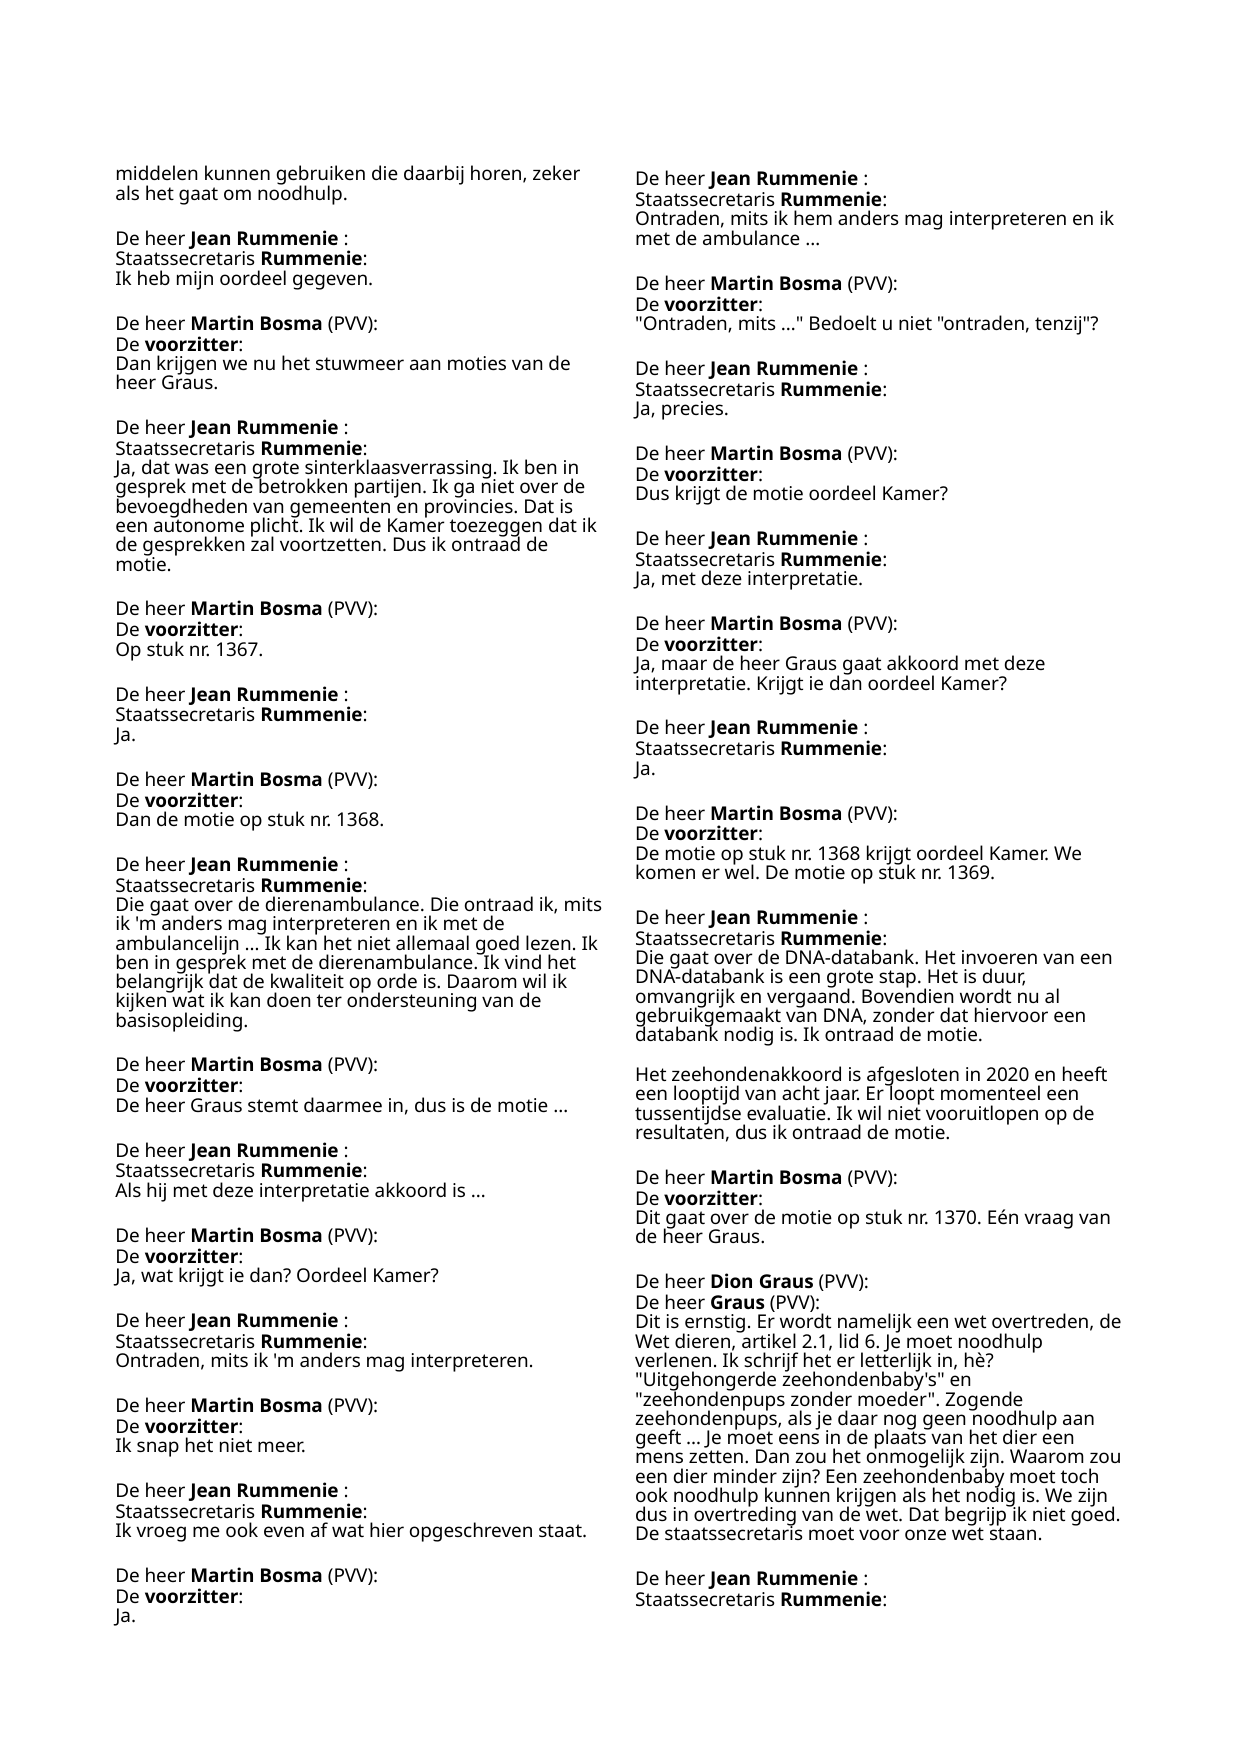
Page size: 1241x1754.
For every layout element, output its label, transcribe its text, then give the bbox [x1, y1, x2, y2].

text De voorzitter: [115, 792, 605, 811]
text Staatssecretaris Rummenie: [115, 877, 605, 896]
text Als hij met deze interpretatie akkoord is … [115, 1182, 605, 1201]
text Staatssecretaris Rummenie: [635, 740, 1125, 759]
text De heer Martin Bosma (PVV): [635, 440, 1125, 466]
text Staatssecretaris Rummenie: [115, 1333, 605, 1352]
text De heer Jean Rummenie : [635, 165, 1125, 191]
text De heer Graus (PVV): [635, 1294, 1125, 1313]
text Staatssecretaris Rummenie: [115, 250, 605, 270]
text De heer Martin Bosma (PVV): [635, 800, 1125, 825]
text Staatssecretaris Rummenie: [115, 1162, 605, 1182]
text Dan de motie op stuk nr. 1368. [115, 811, 605, 830]
text Staatssecretaris Rummenie: [115, 1503, 605, 1522]
text Dus krijgt de motie oordeel Kamer? [635, 485, 1125, 504]
text Ik snap het niet meer. [115, 1437, 605, 1456]
text De heer Jean Rummenie : [115, 225, 605, 250]
text De voorzitter: [635, 825, 1125, 845]
text Ja, met deze interpretatie. [635, 570, 1125, 589]
text De voorzitter: [115, 1077, 605, 1097]
text Ontraden, mits ik hem anders mag interpreteren en ik met de ambulance … [635, 210, 1125, 249]
text Staatssecretaris Rummenie: [635, 930, 1125, 949]
text De heer Jean Rummenie : [115, 1137, 605, 1162]
text De heer Martin Bosma (PVV): [115, 1222, 605, 1248]
text De heer Dion Graus (PVV): [635, 1268, 1125, 1294]
text Ja. [115, 726, 605, 745]
text Staatssecretaris Rummenie: [635, 191, 1125, 210]
text De heer Martin Bosma (PVV): [115, 310, 605, 336]
text De motie op stuk nr. 1368 krijgt oordeel Kamer. We komen er wel. De motie op stuk nr. 1369. [635, 845, 1125, 883]
text De heer Martin Bosma (PVV): [635, 1164, 1125, 1190]
text Ja. [635, 759, 1125, 779]
text De heer Martin Bosma (PVV): [115, 1392, 605, 1418]
text De heer Martin Bosma (PVV): [115, 596, 605, 621]
text De heer Jean Rummenie : [635, 714, 1125, 740]
text De voorzitter: [635, 296, 1125, 315]
text De heer Jean Rummenie : [635, 1566, 1125, 1591]
text Ja, maar de heer Graus gaat akkoord met deze interpretatie. Krijgt ie dan oordeel Kamer? [635, 655, 1125, 694]
text De heer Graus stemt daarmee in, dus is de motie … [115, 1097, 605, 1116]
text Ja, precies. [635, 400, 1125, 419]
text De heer Martin Bosma (PVV): [115, 1562, 605, 1588]
text De heer Jean Rummenie : [635, 355, 1125, 381]
text De heer Jean Rummenie : [115, 681, 605, 706]
text De heer Martin Bosma (PVV): [115, 1052, 605, 1077]
text Staatssecretaris Rummenie: [115, 440, 605, 459]
text De voorzitter: [635, 466, 1125, 485]
text De heer Martin Bosma (PVV): [115, 766, 605, 792]
text "Ontraden, mits …" Bedoelt u niet "ontraden, tenzij"? [635, 315, 1125, 334]
text De voorzitter: [115, 621, 605, 641]
text Ontraden, mits ik 'm anders mag interpreteren. [115, 1352, 605, 1371]
text De heer Jean Rummenie : [635, 525, 1125, 551]
text Dan krijgen we nu het stuwmeer aan moties van de heer Graus. [115, 355, 605, 393]
text De voorzitter: [115, 1418, 605, 1437]
text De voorzitter: [115, 1248, 605, 1267]
text Staatssecretaris Rummenie: [635, 1591, 1125, 1611]
text De heer Jean Rummenie : [635, 904, 1125, 930]
text Die gaat over de DNA-databank. Het invoeren van een DNA-databank is een grote stap. Het is duur, omvangrijk en vergaand. Bovendien wordt nu al gebruikgemaakt van DNA, zonder dat hiervoor een databank nodig is. Ik ontraad de motie. [635, 949, 1125, 1045]
text De heer Jean Rummenie : [115, 851, 605, 877]
text De voorzitter: [115, 1588, 605, 1607]
text middelen kunnen gebruiken die daarbij horen, zeker als het gaat om noodhulp. [115, 165, 605, 204]
text Staatssecretaris Rummenie: [635, 381, 1125, 400]
text Ja. [115, 1607, 605, 1627]
text Die gaat over de dierenambulance. Die ontraad ik, mits ik 'm anders mag interpreteren en ik met de ambulancelijn … Ik kan het niet allemaal goed lezen. Ik ben in gesprek met de dierenambulance. Ik vind het belangrijk dat de kwaliteit op orde is. Daarom wil ik kijken wat ik kan doen ter ondersteuning van de basisopleiding. [115, 896, 605, 1031]
text De heer Jean Rummenie : [115, 414, 605, 440]
text De heer Jean Rummenie : [115, 1477, 605, 1503]
text De heer Jean Rummenie : [115, 1307, 605, 1333]
text Dit is ernstig. Er wordt namelijk een wet overtreden, de Wet dieren, artikel 2.1, lid 6. Je moet noodhulp verlenen. Ik schrijf het er letterlijk in, hè? "Uitgehongerde zeehondenbaby's" en "zeehondenpups zonder moeder". Zogende zeehondenpups, als je daar nog geen noodhulp aan geeft … Je moet eens in de plaats van het dier een mens zetten. Dan zou het onmogelijk zijn. Waarom zou een dier minder zijn? Een zeehondenbaby moet toch ook noodhulp kunnen krijgen als het nodig is. We zijn dus in overtreding van de wet. Dat begrijp ik niet goed. De staatssecretaris moet voor onze wet staan. [635, 1313, 1125, 1545]
text De voorzitter: [635, 1190, 1125, 1209]
text Op stuk nr. 1367. [115, 641, 605, 660]
text De heer Martin Bosma (PVV): [635, 610, 1125, 636]
text Staatssecretaris Rummenie: [635, 551, 1125, 570]
text Ik vroeg me ook even af wat hier opgeschreven staat. [115, 1522, 605, 1541]
text Het zeehondenakkoord is afgesloten in 2020 en heeft een looptijd van acht jaar. Er loopt momenteel een tussentijdse evaluatie. Ik wil niet vooruitlopen op de resultaten, dus ik ontraad de motie. [635, 1066, 1125, 1143]
text Dit gaat over de motie op stuk nr. 1370. Eén vraag van de heer Graus. [635, 1209, 1125, 1248]
text Ja, dat was een grote sinterklaasverrassing. Ik ben in gesprek met de betrokken partijen. Ik ga niet over de bevoegdheden van gemeenten en provincies. Dat is een autonome plicht. Ik wil de Kamer toezeggen dat ik de gesprekken zal voortzetten. Dus ik ontraad de motie. [115, 459, 605, 575]
text Staatssecretaris Rummenie: [115, 706, 605, 726]
text Ja, wat krijgt ie dan? Oordeel Kamer? [115, 1267, 605, 1286]
text Ik heb mijn oordeel gegeven. [115, 270, 605, 289]
text De heer Martin Bosma (PVV): [635, 270, 1125, 296]
text De voorzitter: [115, 336, 605, 355]
text De voorzitter: [635, 636, 1125, 655]
